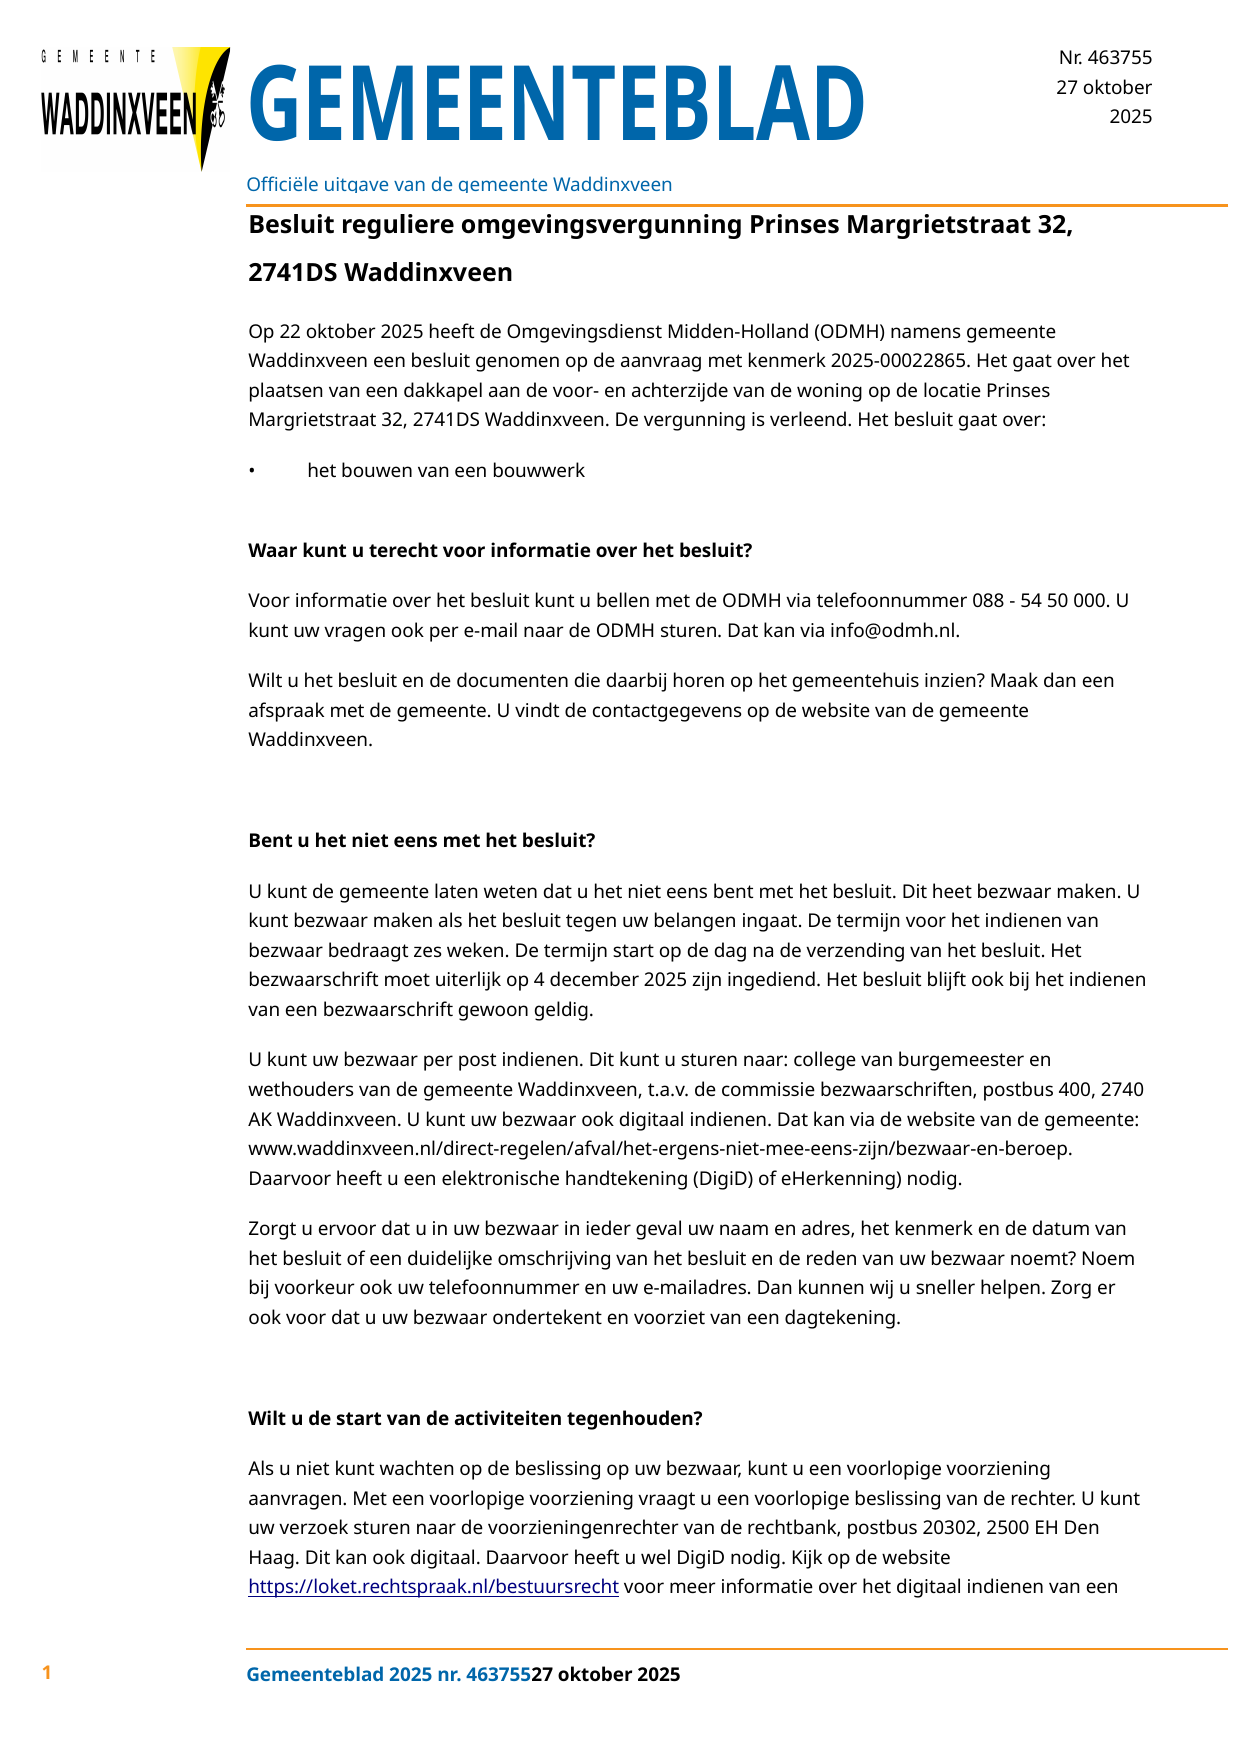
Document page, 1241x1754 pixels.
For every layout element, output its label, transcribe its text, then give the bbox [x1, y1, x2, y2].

text Wilt u de start van de activiteiten tegenhouden? [248, 1405, 1152, 1431]
text Zorgt u ervoor dat u in uw bezwaar in ieder geval uw naam en adres, het kenmerk en de datum van het besluit of een duidelijke omschrijving van het besluit en de reden van uw bezwaar noemt? Noem bij voorkeur ook uw telefoonnummer en uw e-mailadres. Dan kunnen wij u sneller helpen. Zorg er ook voor dat u uw bezwaar ondertekent en voorziet van een dagtekening. [248, 1215, 1152, 1330]
picture [41, 47, 231, 172]
text U kunt uw bezwaar per post indienen. Dit kunt u sturen naar: college van burgemeester en wethouders van de gemeente Waddinxveen, t.a.v. de commissie bezwaarschriften, postbus 400, 2740 AK Waddinxveen. U kunt uw bezwaar ook digitaal indienen. Dat kan via de website van de gemeente: www.waddinxveen.nl/direct-regelen/afval/het-ergens-niet-mee-eens-zijn/bezwaar-en-beroep. Daarvoor heeft u een elektronische handtekening (DigiD) of eHerkenning) nodig. [248, 1047, 1152, 1191]
text U kunt de gemeente laten weten dat u het niet eens bent met het besluit. Dit heet bezwaar maken. U kunt bezwaar maken als het besluit tegen uw belangen ingaat. De termijn voor het indienen van bezwaar bedraagt zes weken. De termijn start op de dag na de verzending van het besluit. Het bezwaarschrift moet uiterlijk op 4 december 2025 zijn ingediend. Het besluit blijft ook bij het indienen van een bezwaarschrift gewoon geldig. [248, 878, 1152, 1022]
text Waar kunt u terecht voor informatie over het besluit? [248, 537, 1152, 563]
text Voor informatie over het besluit kunt u bellen met de ODMH via telefoonnummer 088 - 54 50 000. U kunt uw vragen ook per e-mail naar de ODMH sturen. Dat kan via info@odmh.nl. [248, 587, 1152, 643]
list het bouwen van een bouwwerk [248, 457, 1152, 483]
text Besluit reguliere omgevingsvergunning Prinses Margrietstraat 32, 2741DS Waddinxveen [248, 207, 1152, 288]
text Op 22 oktober 2025 heeft de Omgevingsdienst Midden-Holland (ODMH) namens gemeente Waddinxveen een besluit genomen op de aanvraag met kenmerk 2025-00022865. Het gaat over het plaatsen van een dakkapel aan de voor- en achterzijde van de woning op de locatie Prinses Margrietstraat 32, 2741DS Waddinxveen. De vergunning is verleend. Het besluit gaat over: [248, 318, 1152, 432]
text Bent u het niet eens met het besluit? [248, 827, 1152, 853]
text Wilt u het besluit en de documenten die daarbij horen op het gemeentehuis inzien? Maak dan een afspraak met de gemeente. U vindt de contactgegevens op de website van de gemeente Waddinxveen. [248, 667, 1152, 752]
text Als u niet kunt wachten op de beslissing op uw bezwaar, kunt u een voorlopige voorziening aanvragen. Met een voorlopige voorziening vraagt u een voorlopige beslissing van de rechter. U kunt uw verzoek sturen naar de voorzieningenrechter van de rechtbank, postbus 20302, 2500 EH Den Haag. Dit kan ook digitaal. Daarvoor heeft u wel DigiD nodig. Kijk op de website https://loket.rechtspraak.nl/bestuursrecht voor meer informatie over het digitaal indienen van een [248, 1455, 1152, 1599]
